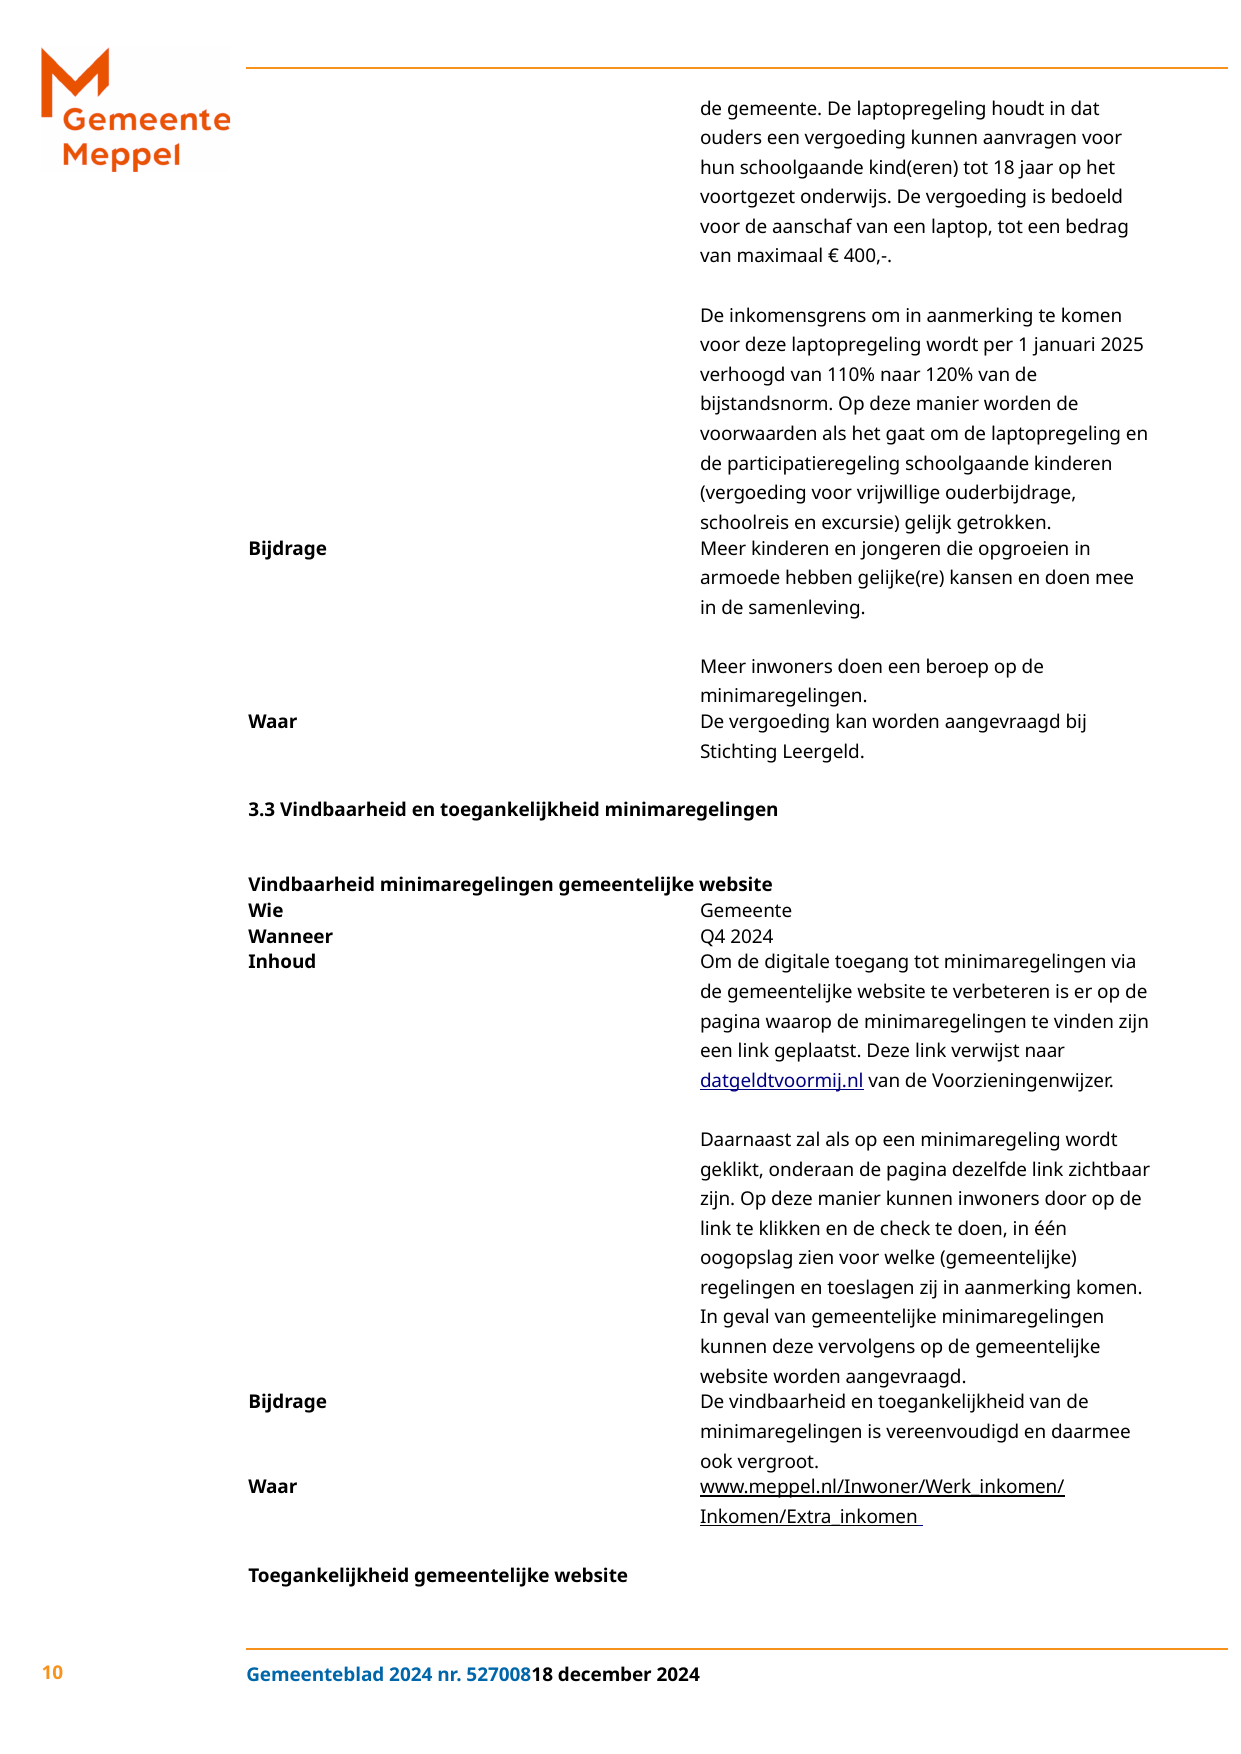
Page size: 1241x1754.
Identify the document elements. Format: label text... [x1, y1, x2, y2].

table_cell Waar [248, 1474, 700, 1529]
table_cell [248, 95, 700, 535]
picture [41, 47, 231, 172]
table_header Toegankelijkheid gemeentelijke website [248, 1562, 1152, 1587]
table_cell Bijdrage [248, 1389, 700, 1473]
table_cell www.meppel.nl/Inwoner/Werk_inkomen/Inkomen/Extra_inkomen [700, 1474, 1152, 1529]
table_cell De vergoeding kan worden aangevraagd bij Stichting Leergeld. [700, 708, 1152, 764]
table_cell Wie [248, 897, 700, 923]
table_cell Waar [248, 708, 700, 764]
table_cell Gemeente [700, 897, 1152, 923]
table_cell Bijdrage [248, 535, 700, 708]
text 3.3 Vindbaarheid en toegankelijkheid minimaregelingen [248, 796, 1152, 822]
table_cell De vindbaarheid en toegankelijkheid van de minimaregelingen is vereenvoudigd en daarmee ook vergroot. [700, 1389, 1152, 1473]
table_cell Om de digitale toegang tot minimaregelingen via de gemeentelijke website te verbeteren is er op de pagina waarop de minimaregelingen te vinden zijn een link geplaatst. Deze link verwijst naar datgeldtvoormij.nl van de Voorzieningenwijzer. Daarnaast zal als op een minimaregeling wordt geklikt, onderaan de pagina dezelfde link zichtbaar zijn. Op deze manier kunnen inwoners door op de link te klikken en de check te doen, in één oogopslag zien voor welke (gemeentelijke) regelingen en toeslagen zij in aanmerking komen. In geval van gemeentelijke minimaregelingen kunnen deze vervolgens op de gemeentelijke website worden aangevraagd. [700, 949, 1152, 1389]
table_cell Inhoud [248, 949, 700, 1389]
table_cell Meer kinderen en jongeren die opgroeien in armoede hebben gelijke(re) kansen en doen mee in de samenleving. Meer inwoners doen een beroep op de minimaregelingen. [700, 535, 1152, 708]
table_cell de gemeente. De laptopregeling houdt in dat ouders een vergoeding kunnen aanvragen voor hun schoolgaande kind(eren) tot 18 jaar op het voortgezet onderwijs. De vergoeding is bedoeld voor de aanschaf van een laptop, tot een bedrag van maximaal € 400,-. De inkomensgrens om in aanmerking te komen voor deze laptopregeling wordt per 1 januari 2025 verhoogd van 110% naar 120% van de bijstandsnorm. Op deze manier worden de voorwaarden als het gaat om de laptopregeling en de participatieregeling schoolgaande kinderen (vergoeding voor vrijwillige ouderbijdrage, schoolreis en excursie) gelijk getrokken. [700, 95, 1152, 535]
table_header Vindbaarheid minimaregelingen gemeentelijke website [248, 872, 1152, 897]
table_cell Q4 2024 [700, 923, 1152, 949]
table_cell Wanneer [248, 923, 700, 949]
